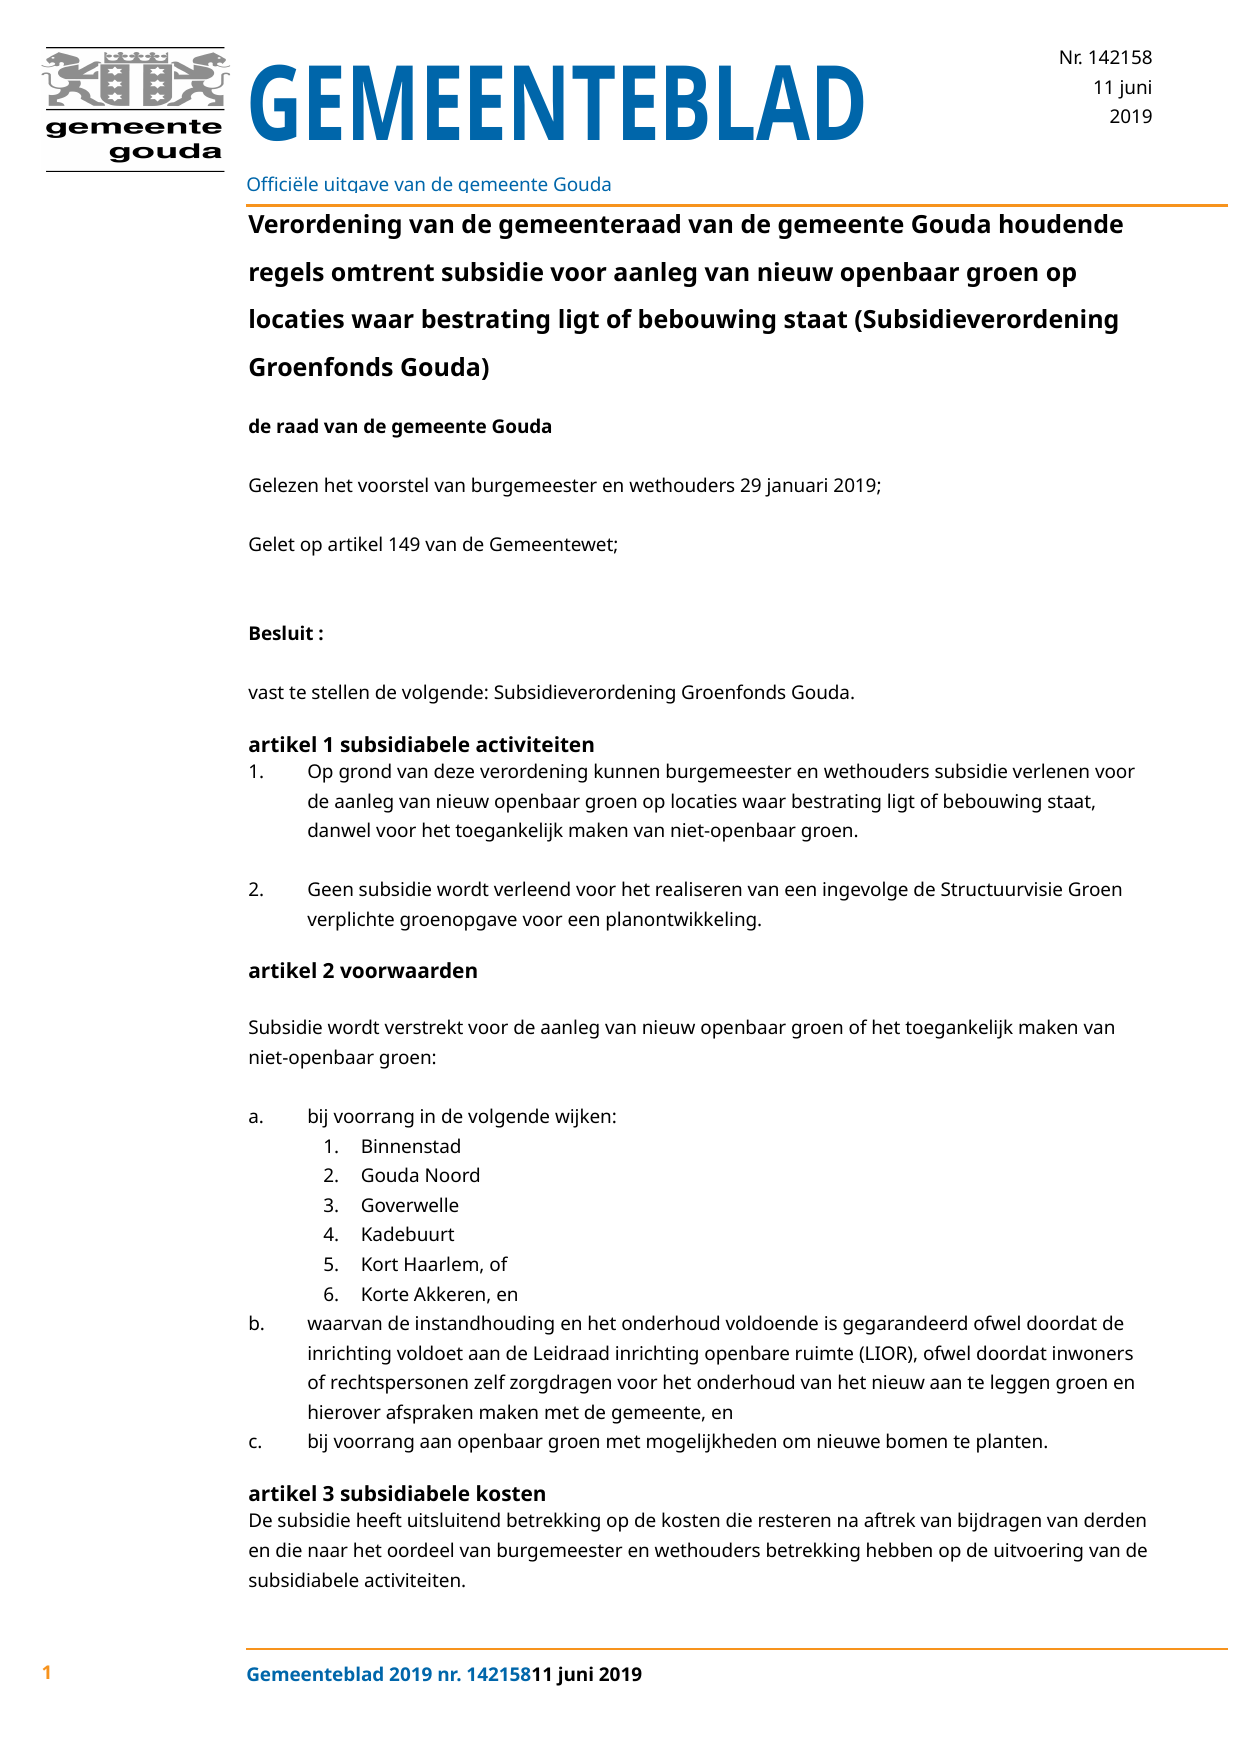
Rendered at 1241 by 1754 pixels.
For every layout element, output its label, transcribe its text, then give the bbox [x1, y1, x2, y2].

list Korte Akkeren, en [323, 1281, 1152, 1307]
picture [41, 47, 231, 172]
list bij voorrang in de volgende wijken: [248, 1103, 1152, 1129]
text artikel 3 subsidiabele kosten [248, 1479, 1152, 1508]
text artikel 2 voorwaarden [248, 957, 1152, 985]
list waarvan de instandhouding en het onderhoud voldoende is gegarandeerd ofwel doordat de inrichting voldoet aan de Leidraad inrichting openbare ruimte (LIOR), ofwel doordat inwoners of rechtspersonen zelf zorgdragen voor het onderhoud van het nieuw aan te leggen groen en hierover afspraken maken met de gemeente, en [248, 1310, 1152, 1425]
list Kort Haarlem, of [323, 1251, 1152, 1277]
text Besluit : [248, 620, 1152, 646]
list Kadebuurt [323, 1222, 1152, 1247]
text De subsidie heeft uitsluitend betrekking op de kosten die resteren na aftrek van bijdragen van derden en die naar het oordeel van burgemeester en wethouders betrekking hebben op de uitvoering van de subsidiabele activiteiten. [248, 1508, 1152, 1592]
list Gouda Noord [323, 1162, 1152, 1188]
list Goverwelle [323, 1192, 1152, 1218]
text Gelezen het voorstel van burgemeester en wethouders 29 januari 2019; [248, 472, 1152, 498]
text de raad van de gemeente Gouda [248, 413, 1152, 439]
text Verordening van de gemeenteraad van de gemeente Gouda houdende regels omtrent subsidie voor aanleg van nieuw openbaar groen op locaties waar bestrating ligt of bebouwing staat (Subsidieverordening Groenfonds Gouda) [248, 207, 1152, 384]
text vast te stellen de volgende: Subsidieverordening Groenfonds Gouda. [248, 679, 1152, 705]
list bij voorrang aan openbaar groen met mogelijkheden om nieuwe bomen te planten. [248, 1429, 1152, 1454]
list Binnenstad [323, 1133, 1152, 1159]
list Op grond van deze verordening kunnen burgemeester en wethouders subsidie verlenen voor de aanleg van nieuw openbaar groen op locaties waar bestrating ligt of bebouwing staat, danwel voor het toegankelijk maken van niet-openbaar groen. [248, 758, 1152, 843]
text Gelet op artikel 149 van de Gemeentewet; [248, 531, 1152, 557]
text Subsidie wordt verstrekt voor de aanleg van nieuw openbaar groen of het toegankelijk maken van niet-openbaar groen: [248, 1014, 1152, 1070]
text artikel 1 subsidiabele activiteiten [248, 730, 1152, 758]
list Geen subsidie wordt verleend voor het realiseren van een ingevolge de Structuurvisie Groen verplichte groenopgave voor een planontwikkeling. [248, 877, 1152, 932]
